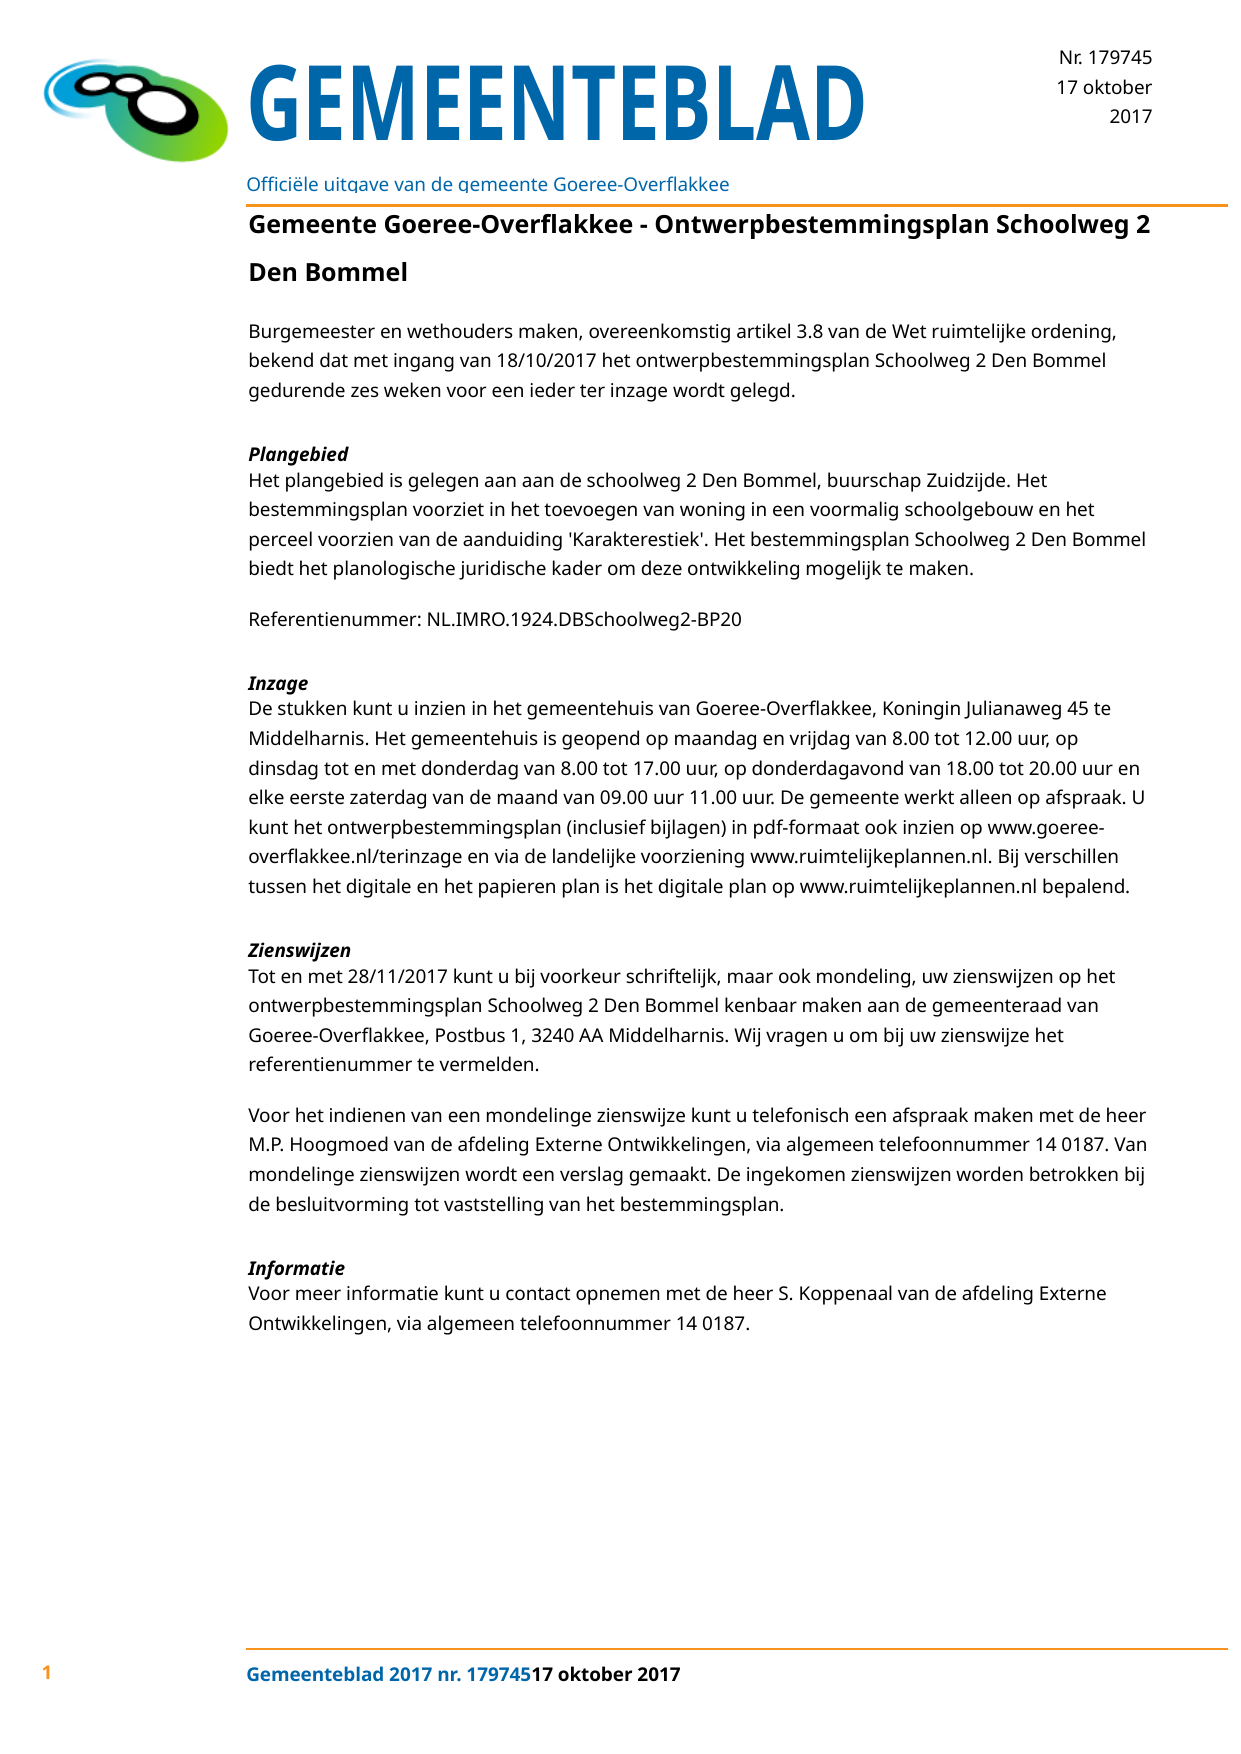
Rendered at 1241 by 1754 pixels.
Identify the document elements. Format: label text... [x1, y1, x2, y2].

text Plangebied [248, 441, 1152, 467]
text De stukken kunt u inzien in het gemeentehuis van Goeree-Overflakkee, Koningin Julianaweg 45 te Middelharnis. Het gemeentehuis is geopend op maandag en vrijdag van 8.00 tot 12.00 uur, op dinsdag tot en met donderdag van 8.00 tot 17.00 uur, op donderdagavond van 18.00 tot 20.00 uur en elke eerste zaterdag van de maand van 09.00 uur 11.00 uur. De gemeente werkt alleen op afspraak. U kunt het ontwerpbestemmingsplan (inclusief bijlagen) in pdf-formaat ook inzien op www.goeree-overflakkee.nl/terinzage en via de landelijke voorziening www.ruimtelijkeplannen.nl. Bij verschillen tussen het digitale en het papieren plan is het digitale plan op www.ruimtelijkeplannen.nl bepalend. [248, 696, 1152, 899]
text Gemeente Goeree-Overflakkee - Ontwerpbestemmingsplan Schoolweg 2 Den Bommel [248, 207, 1152, 288]
text Burgemeester en wethouders maken, overeenkomstig artikel 3.8 van de Wet ruimtelijke ordening, bekend dat met ingang van 18/10/2017 het ontwerpbestemmingsplan Schoolweg 2 Den Bommel gedurende zes weken voor een ieder ter inzage wordt gelegd. [248, 318, 1152, 403]
text Het plangebied is gelegen aan aan de schoolweg 2 Den Bommel, buurschap Zuidzijde. Het bestemmingsplan voorziet in het toevoegen van woning in een voormalig schoolgebouw en het perceel voorzien van de aanduiding 'Karakterestiek'. Het bestemmingsplan Schoolweg 2 Den Bommel biedt het planologische juridische kader om deze ontwikkeling mogelijk te maken. [248, 467, 1152, 581]
text Tot en met 28/11/2017 kunt u bij voorkeur schriftelijk, maar ook mondeling, uw zienswijzen op het ontwerpbestemmingsplan Schoolweg 2 Den Bommel kenbaar maken aan de gemeenteraad van Goeree-Overflakkee, Postbus 1, 3240 AA Middelharnis. Wij vragen u om bij uw zienswijze het referentienummer te vermelden. [248, 963, 1152, 1077]
text Voor meer informatie kunt u contact opnemen met de heer S. Koppenaal van de afdeling Externe Ontwikkelingen, via algemeen telefoonnummer 14 0187. [248, 1280, 1152, 1336]
text Voor het indienen van een mondelinge zienswijze kunt u telefonisch een afspraak maken met de heer M.P. Hoogmoed van de afdeling Externe Ontwikkelingen, via algemeen telefoonnummer 14 0187. Van mondelinge zienswijzen wordt een verslag gemaakt. De ingekomen zienswijzen worden betrokken bij de besluitvorming tot vaststelling van het bestemmingsplan. [248, 1102, 1152, 1216]
text Inzage [248, 670, 1152, 696]
text Zienswijzen [248, 937, 1152, 963]
text Referentienummer: NL.IMRO.1924.DBSchoolweg2-BP20 [248, 606, 1152, 632]
text Informatie [248, 1255, 1152, 1280]
picture [41, 47, 231, 172]
